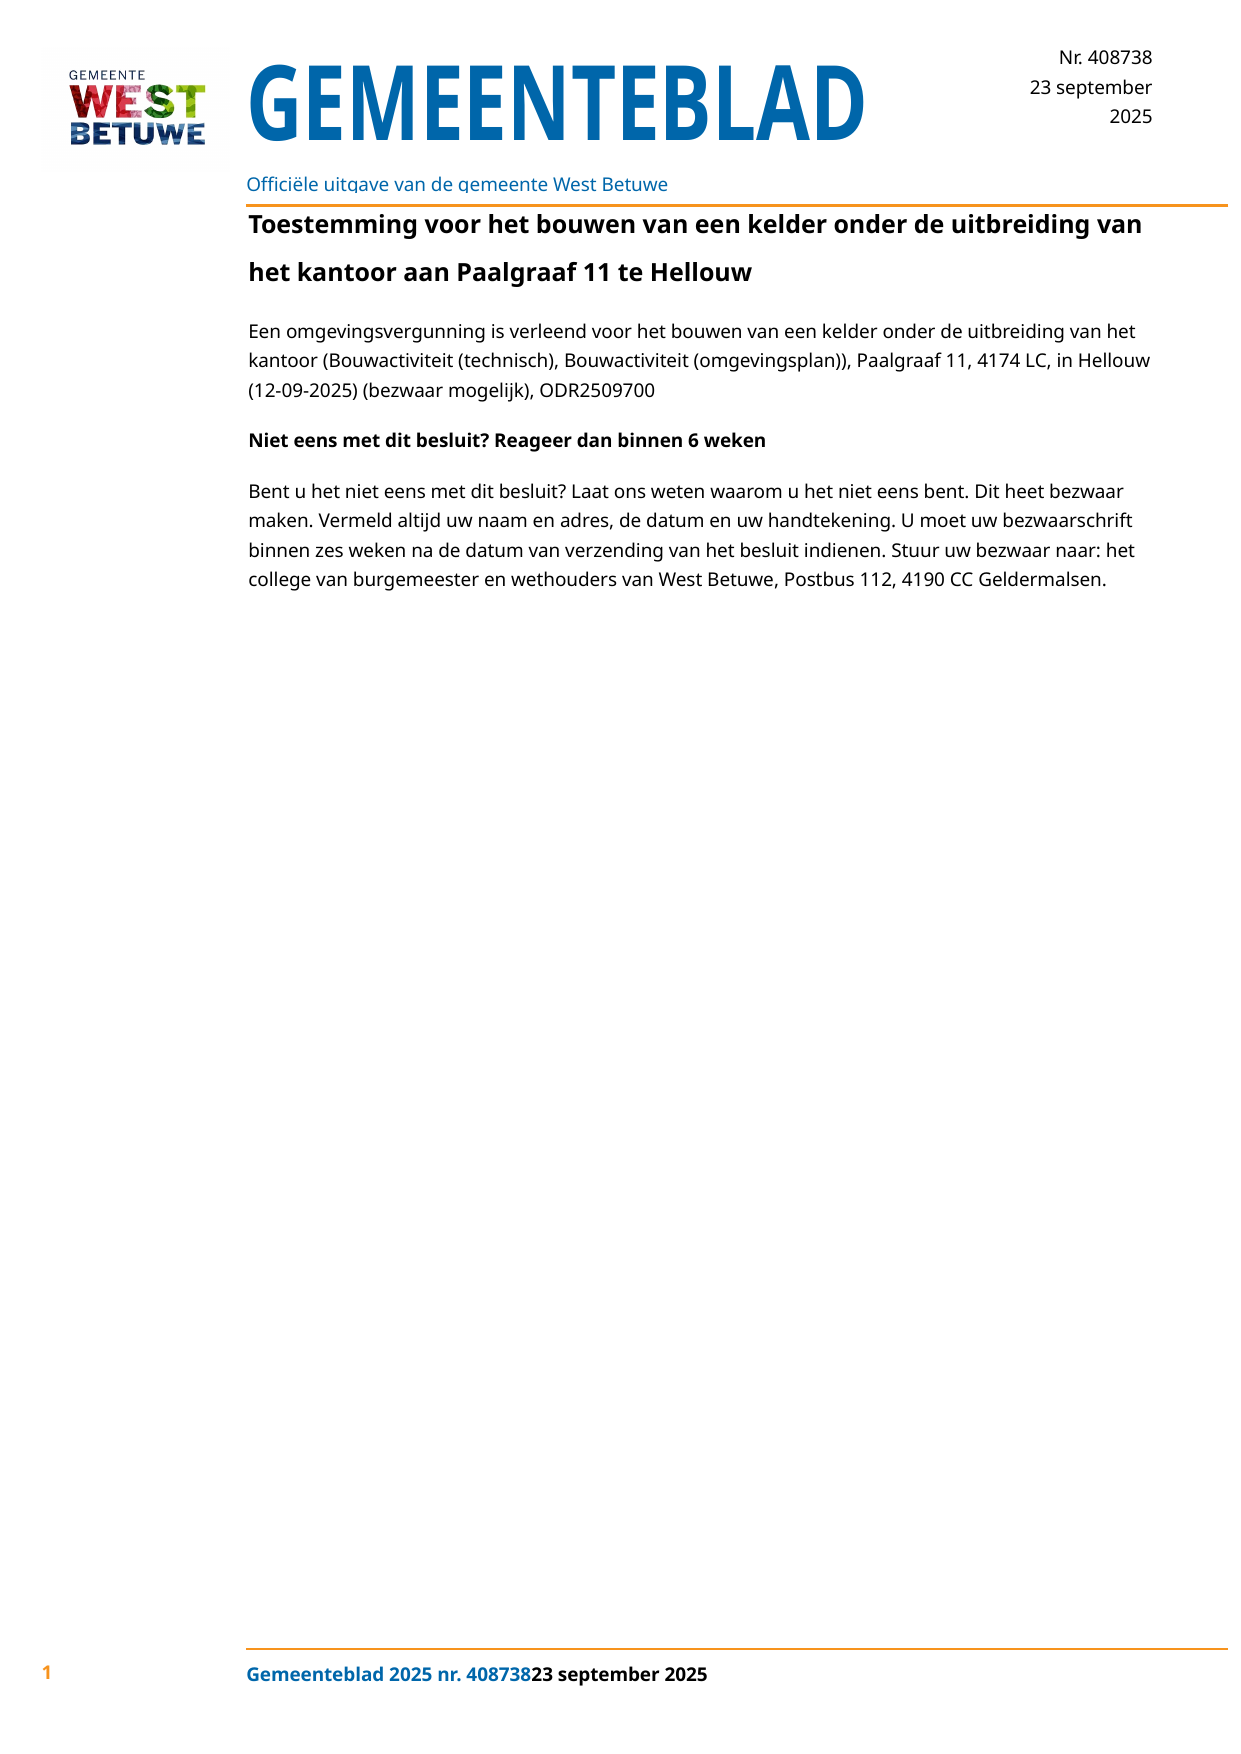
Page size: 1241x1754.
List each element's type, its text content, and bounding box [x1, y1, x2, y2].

picture [41, 47, 231, 172]
text Toestemming voor het bouwen van een kelder onder de uitbreiding van het kantoor aan Paalgraaf 11 te Hellouw [248, 207, 1152, 288]
text Bent u het niet eens met dit besluit? Laat ons weten waarom u het niet eens bent. Dit heet bezwaar maken. Vermeld altijd uw naam en adres, de datum en uw handtekening. U moet uw bezwaarschrift binnen zes weken na de datum van verzending van het besluit indienen. Stuur uw bezwaar naar: het college van burgemeester en wethouders van West Betuwe, Postbus 112, 4190 CC Geldermalsen. [248, 478, 1152, 592]
text Niet eens met dit besluit? Reageer dan binnen 6 weken [248, 427, 1152, 453]
text Een omgevingsvergunning is verleend voor het bouwen van een kelder onder de uitbreiding van het kantoor (Bouwactiviteit (technisch), Bouwactiviteit (omgevingsplan)), Paalgraaf 11, 4174 LC, in Hellouw (12-09-2025) (bezwaar mogelijk), ODR2509700 [248, 318, 1152, 403]
